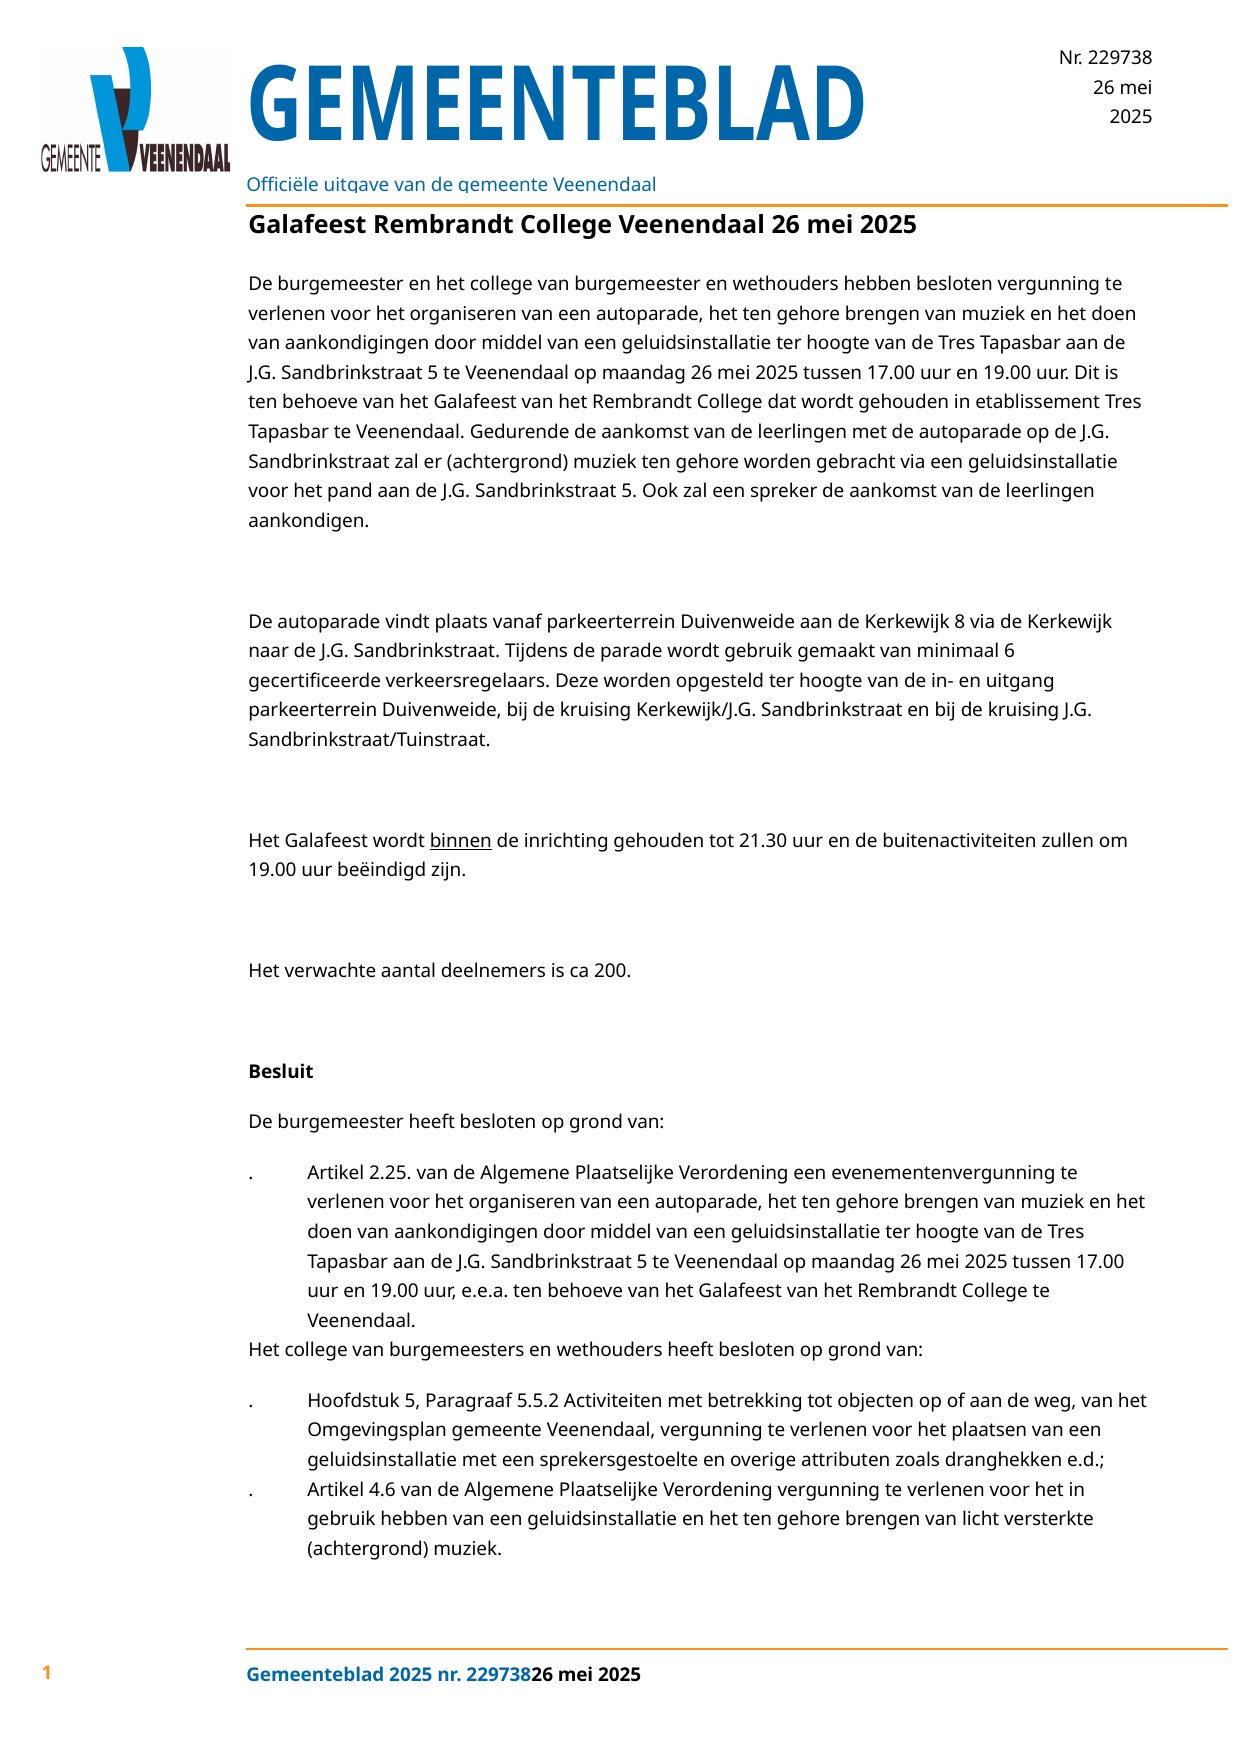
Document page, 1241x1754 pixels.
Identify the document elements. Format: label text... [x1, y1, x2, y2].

text Het Galafeest wordt binnen de inrichting gehouden tot 21.30 uur en de buitenactiviteiten zullen om 19.00 uur beëindigd zijn. [248, 827, 1152, 882]
text Het college van burgemeesters en wethouders heeft besloten op grond van: [248, 1337, 1152, 1362]
list Artikel 4.6 van de Algemene Plaatselijke Verordening vergunning te verlenen voor het in gebruik hebben van een geluidsinstallatie en het ten gehore brengen van licht versterkte (achtergrond) muziek. [248, 1476, 1152, 1561]
picture [41, 47, 130, 172]
list Hoofdstuk 5, Paragraaf 5.5.2 Activiteiten met betrekking tot objecten op of aan de weg, van het Omgevingsplan gemeente Veenendaal, vergunning te verlenen voor het plaatsen van een geluidsinstallatie met een sprekersgestoelte en overige attributen zoals dranghekken e.d.; [248, 1387, 1152, 1472]
text De autoparade vindt plaats vanaf parkeerterrein Duivenweide aan de Kerkewijk 8 via de Kerkewijk naar de J.G. Sandbrinkstraat. Tijdens de parade wordt gebruik gemaakt van minimaal 6 gecertificeerde verkeersregelaars. Deze worden opgesteld ter hoogte van de in- en uitgang parkeerterrein Duivenweide, bij de kruising Kerkewijk/J.G. Sandbrinkstraat en bij de kruising J.G. Sandbrinkstraat/Tuinstraat. [248, 608, 1152, 752]
picture [123, 47, 231, 172]
text Galafeest Rembrandt College Veenendaal 26 mei 2025 [248, 207, 1152, 241]
text Het verwachte aantal deelnemers is ca 200. [248, 957, 1152, 983]
text De burgemeester en het college van burgemeester en wethouders hebben besloten vergunning te verlenen voor het organiseren van een autoparade, het ten gehore brengen van muziek en het doen van aankondigingen door middel van een geluidsinstallatie ter hoogte van de Tres Tapasbar aan de J.G. Sandbrinkstraat 5 te Veenendaal op maandag 26 mei 2025 tussen 17.00 uur en 19.00 uur. Dit is ten behoeve van het Galafeest van het Rembrandt College dat wordt gehouden in etablissement Tres Tapasbar te Veenendaal. Gedurende de aankomst van de leerlingen met de autoparade op de J.G. Sandbrinkstraat zal er (achtergrond) muziek ten gehore worden gebracht via een geluidsinstallatie voor het pand aan de J.G. Sandbrinkstraat 5. Ook zal een spreker de aankomst van de leerlingen aankondigen. [248, 270, 1152, 533]
text Besluit [248, 1058, 1152, 1084]
text De burgemeester heeft besloten op grond van: [248, 1109, 1152, 1134]
list Artikel 2.25. van de Algemene Plaatselijke Verordening een evenementenvergunning te verlenen voor het organiseren van een autoparade, het ten gehore brengen van muziek en het doen van aankondigingen door middel van een geluidsinstallatie ter hoogte van de Tres Tapasbar aan de J.G. Sandbrinkstraat 5 te Veenendaal op maandag 26 mei 2025 tussen 17.00 uur en 19.00 uur, e.e.a. ten behoeve van het Galafeest van het Rembrandt College te Veenendaal. [248, 1159, 1152, 1333]
